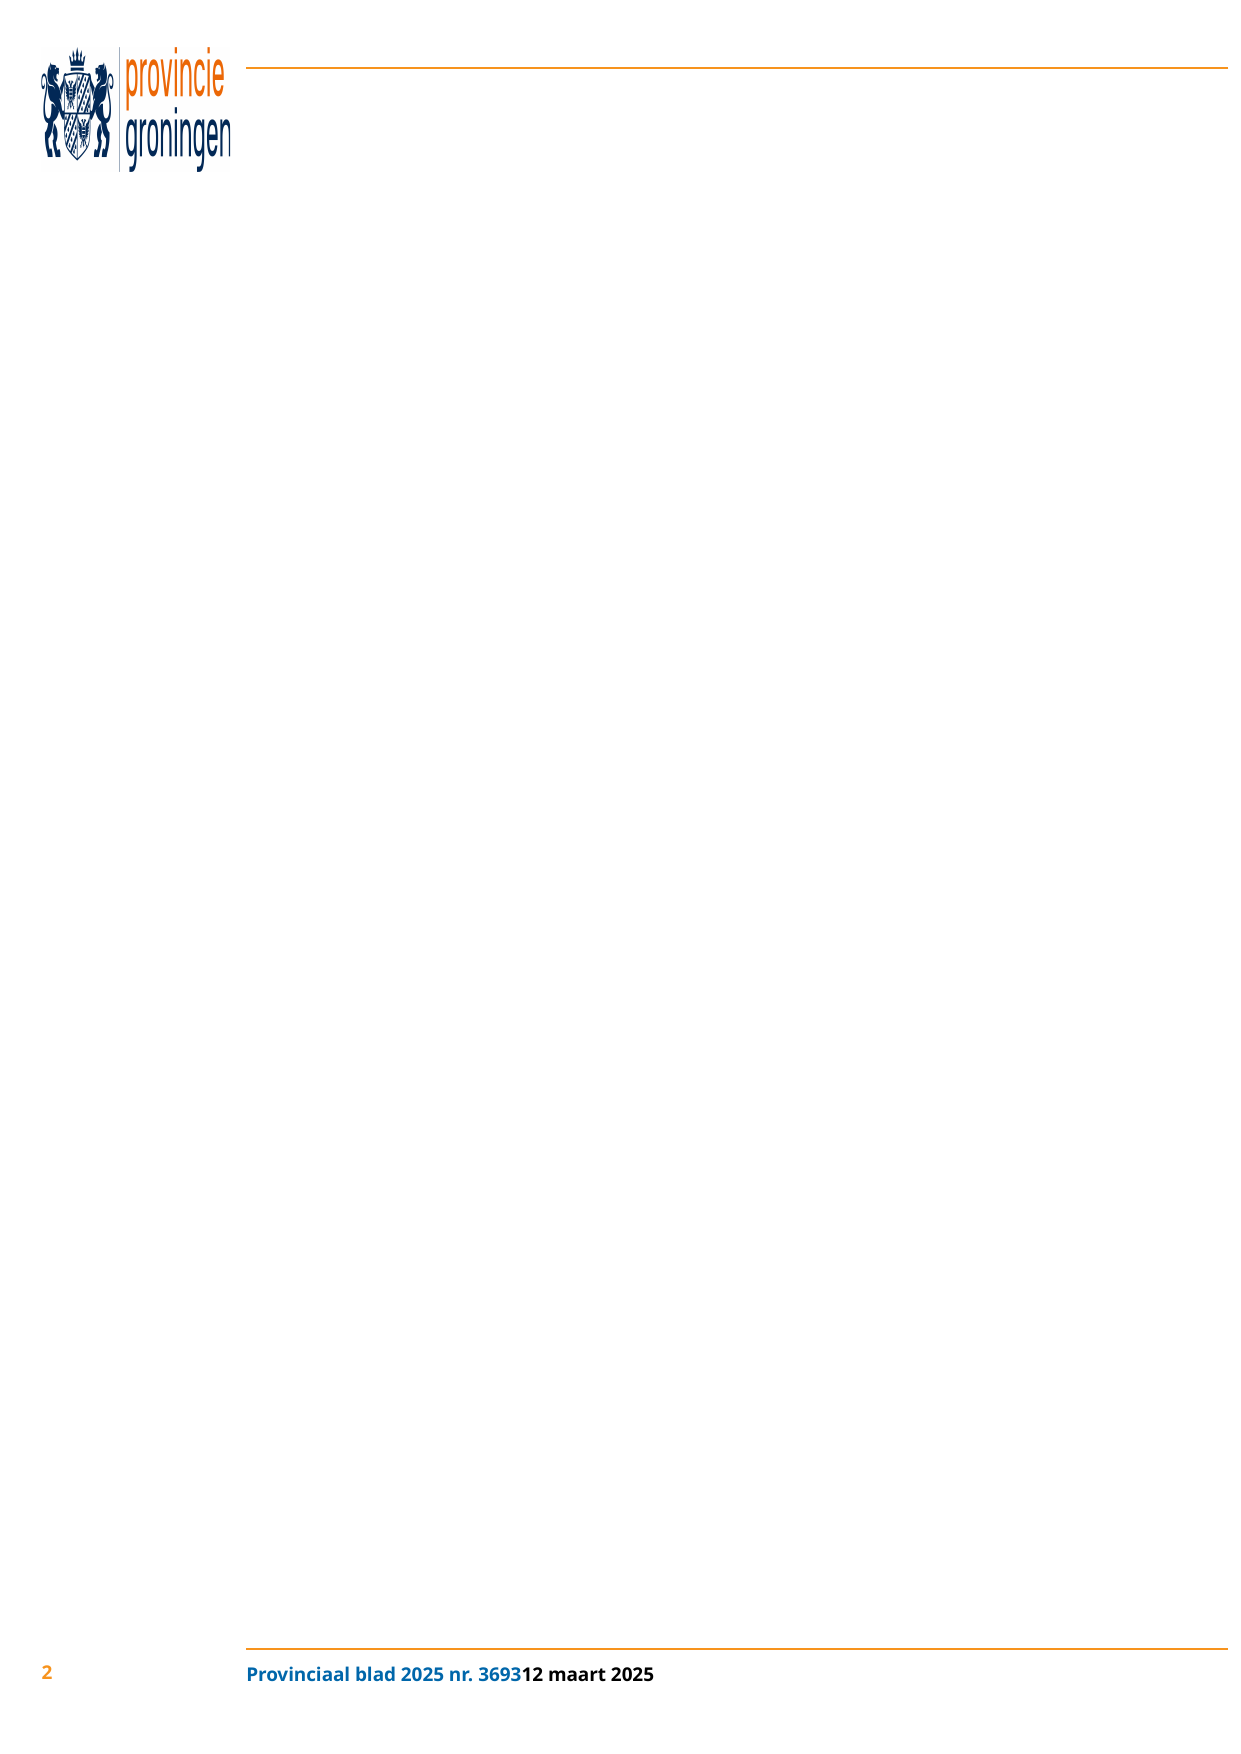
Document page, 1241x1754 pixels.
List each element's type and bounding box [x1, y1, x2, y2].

picture [41, 47, 231, 172]
